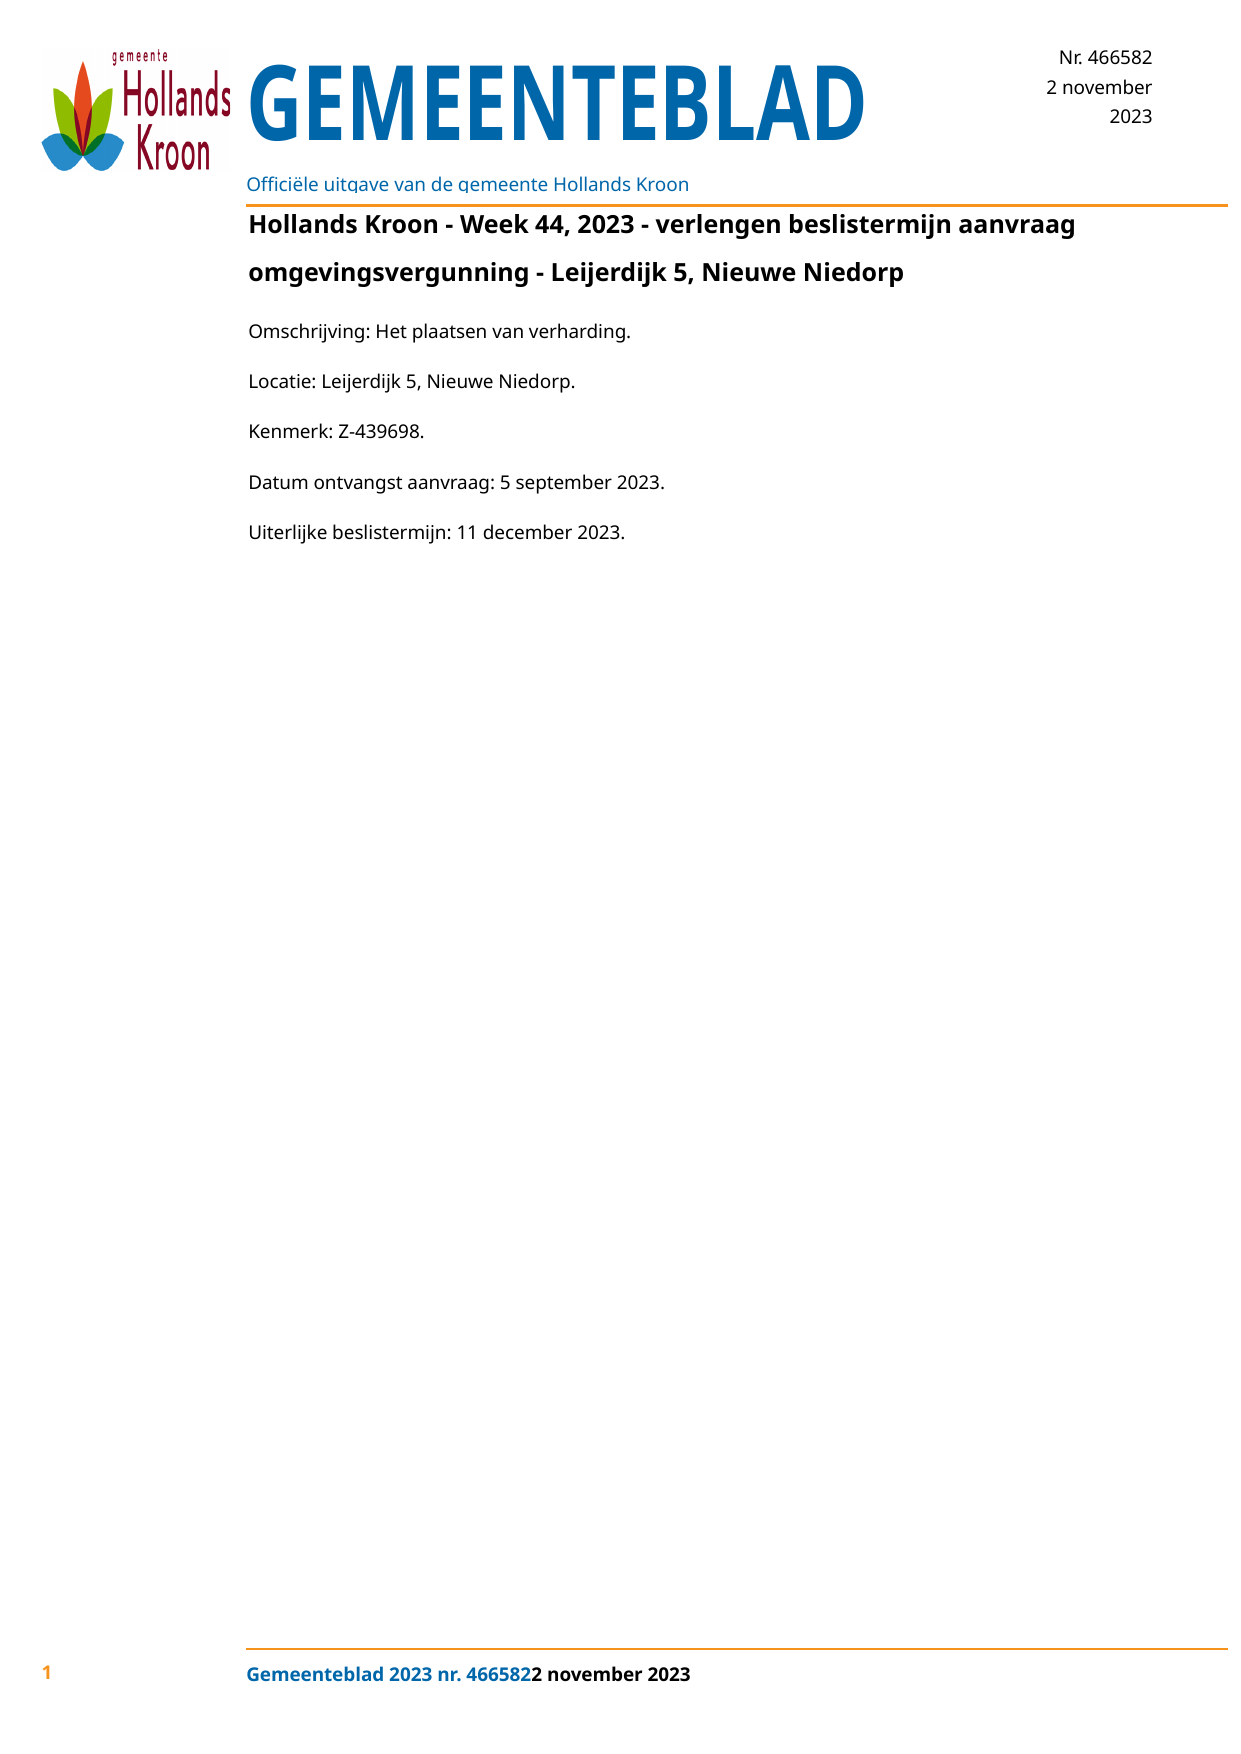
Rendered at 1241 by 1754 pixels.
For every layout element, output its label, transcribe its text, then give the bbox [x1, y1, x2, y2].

text Omschrijving: Het plaatsen van verharding. [248, 318, 1152, 344]
text Datum ontvangst aanvraag: 5 september 2023. [248, 469, 1152, 495]
text Kenmerk: Z-439698. [248, 419, 1152, 444]
text Hollands Kroon - Week 44, 2023 - verlengen beslistermijn aanvraag omgevingsvergunning - Leijerdijk 5, Nieuwe Niedorp [248, 207, 1152, 288]
text Locatie: Leijerdijk 5, Nieuwe Niedorp. [248, 368, 1152, 394]
picture [41, 47, 231, 172]
text Uiterlijke beslistermijn: 11 december 2023. [248, 519, 1152, 545]
